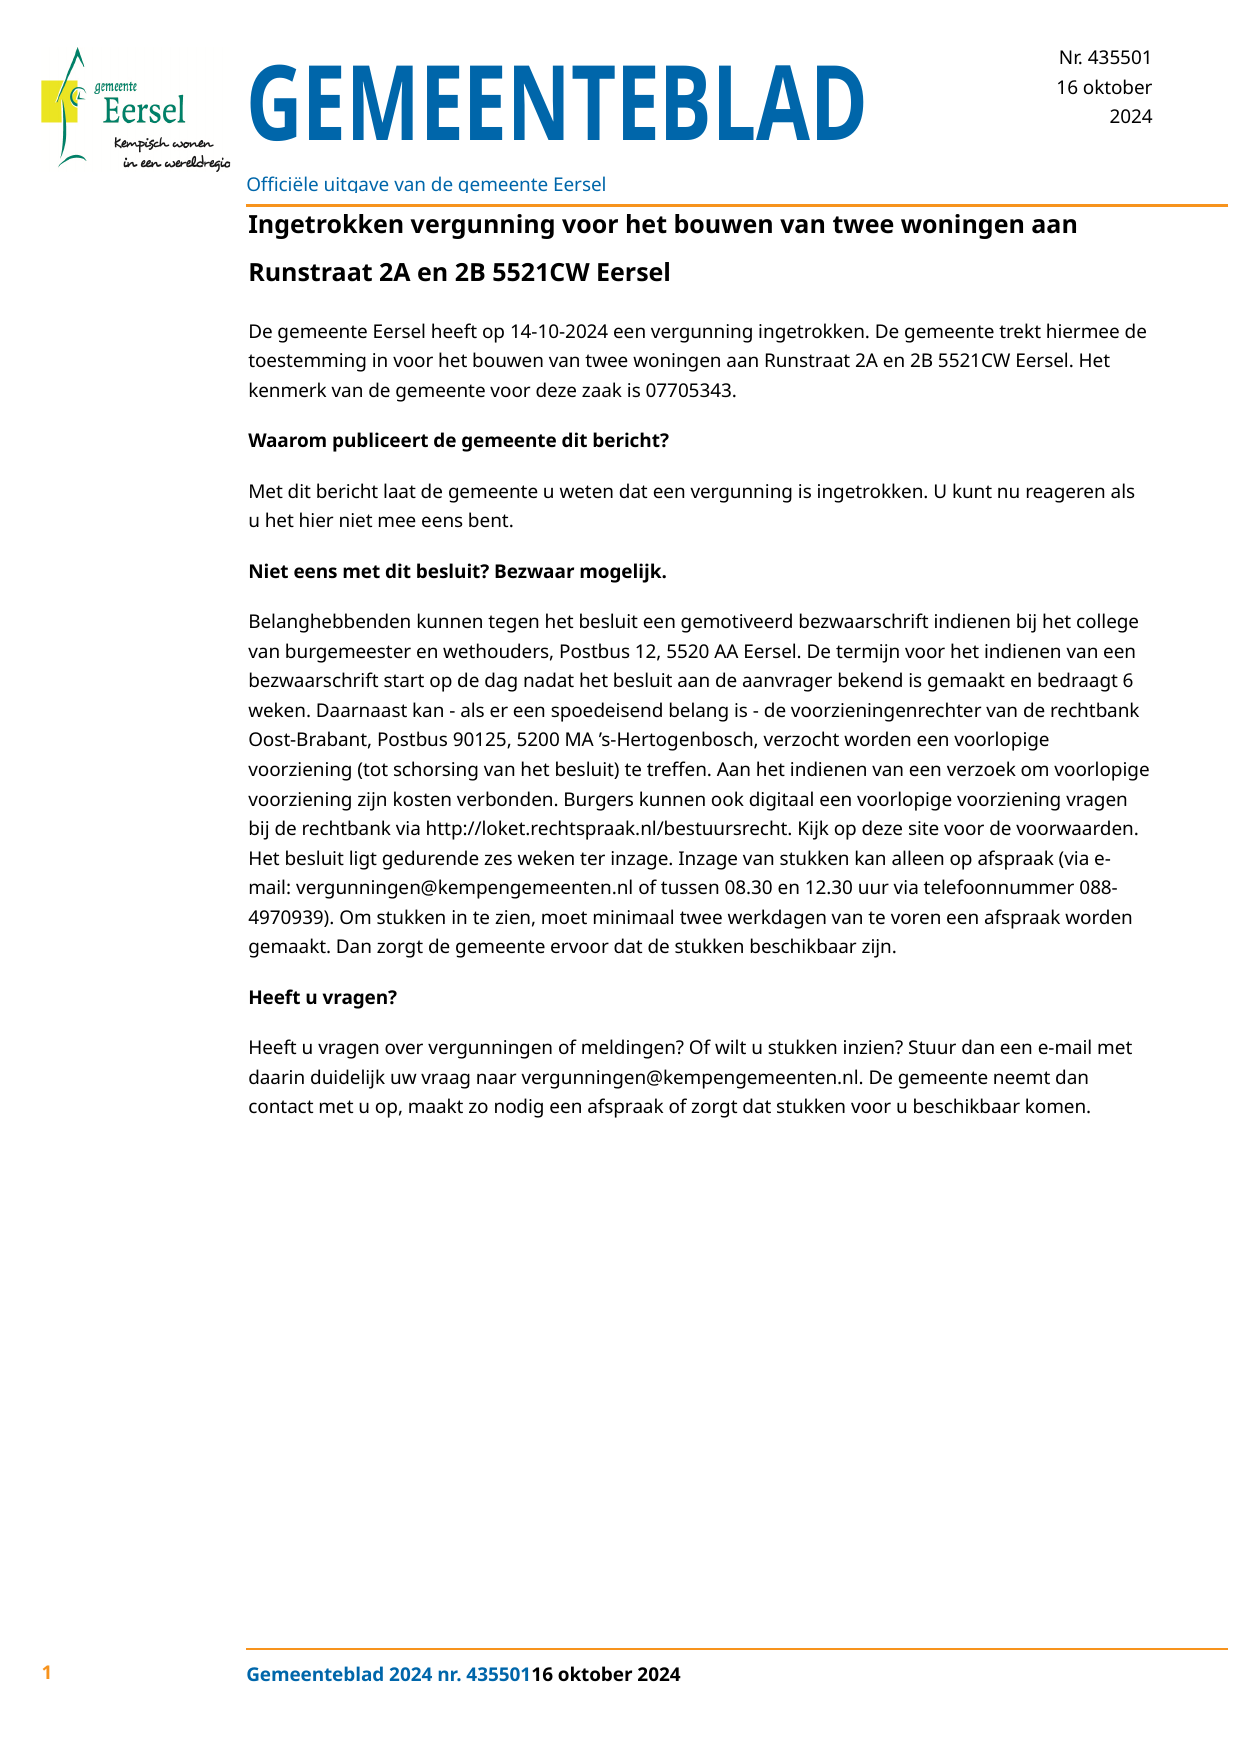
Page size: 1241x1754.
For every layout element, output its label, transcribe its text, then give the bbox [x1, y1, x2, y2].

text Waarom publiceert de gemeente dit bericht? [248, 427, 1152, 453]
text Belanghebbenden kunnen tegen het besluit een gemotiveerd bezwaarschrift indienen bij het college van burgemeester en wethouders, Postbus 12, 5520 AA Eersel. De termijn voor het indienen van een bezwaarschrift start op de dag nadat het besluit aan de aanvrager bekend is gemaakt en bedraagt 6 weken. Daarnaast kan - als er een spoedeisend belang is - de voorzieningenrechter van de rechtbank Oost-Brabant, Postbus 90125, 5200 MA ’s-Hertogenbosch, verzocht worden een voorlopige voorziening (tot schorsing van het besluit) te treffen. Aan het indienen van een verzoek om voorlopige voorziening zijn kosten verbonden. Burgers kunnen ook digitaal een voorlopige voorziening vragen bij de rechtbank via http://loket.rechtspraak.nl/bestuursrecht. Kijk op deze site voor de voorwaarden. Het besluit ligt gedurende zes weken ter inzage. Inzage van stukken kan alleen op afspraak (via e-mail: vergunningen@kempengemeenten.nl of tussen 08.30 en 12.30 uur via telefoonnummer 088-4970939). Om stukken in te zien, moet minimaal twee werkdagen van te voren een afspraak worden gemaakt. Dan zorgt de gemeente ervoor dat de stukken beschikbaar zijn. [248, 608, 1152, 959]
picture [41, 47, 231, 172]
text Heeft u vragen over vergunningen of meldingen? Of wilt u stukken inzien? Stuur dan een e-mail met daarin duidelijk uw vraag naar vergunningen@kempengemeenten.nl. De gemeente neemt dan contact met u op, maakt zo nodig een afspraak of zorgt dat stukken voor u beschikbaar komen. [248, 1034, 1152, 1119]
text Heeft u vragen? [248, 984, 1152, 1010]
text Met dit bericht laat de gemeente u weten dat een vergunning is ingetrokken. U kunt nu reageren als u het hier niet mee eens bent. [248, 478, 1152, 533]
text Ingetrokken vergunning voor het bouwen van twee woningen aan Runstraat 2A en 2B 5521CW Eersel [248, 207, 1152, 288]
text Niet eens met dit besluit? Bezwaar mogelijk. [248, 558, 1152, 584]
text De gemeente Eersel heeft op 14-10-2024 een vergunning ingetrokken. De gemeente trekt hiermee de toestemming in voor het bouwen van twee woningen aan Runstraat 2A en 2B 5521CW Eersel. Het kenmerk van de gemeente voor deze zaak is 07705343. [248, 318, 1152, 403]
